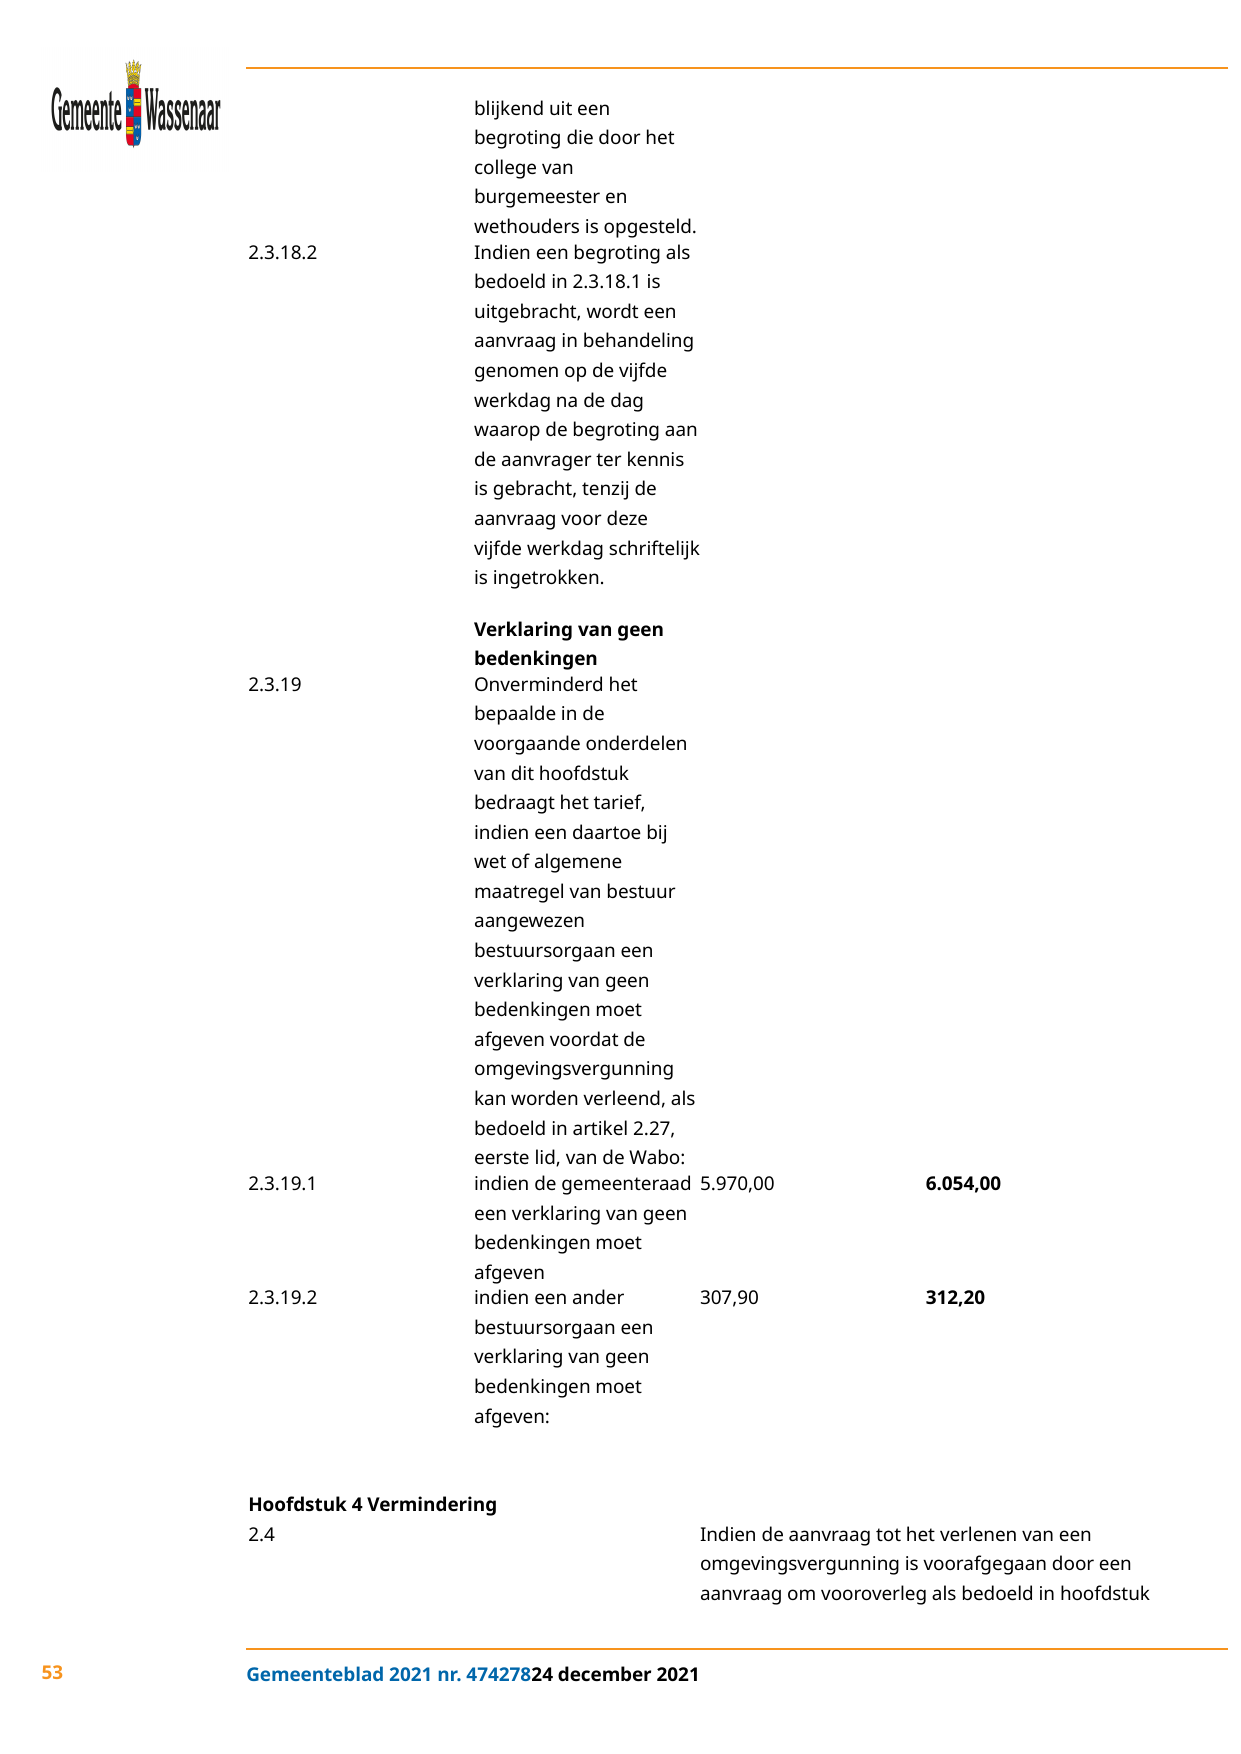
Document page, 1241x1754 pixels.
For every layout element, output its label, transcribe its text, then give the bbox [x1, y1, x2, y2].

table_cell 2.3.19.2 [248, 1285, 474, 1429]
table_cell 6.054,00 [926, 1170, 1152, 1284]
table_cell [248, 616, 474, 671]
table_cell 5.970,00 [700, 1170, 926, 1284]
table_cell [700, 616, 926, 671]
table_header Indien de aanvraag tot het verlenen van een omgevingsvergunning is voorafgegaan door een aanvraag om vooroverleg als bedoeld in hoofdstuk [700, 1521, 1152, 1606]
text Hoofdstuk 4 Vermindering [248, 1491, 1152, 1517]
table_cell 2.3.19 [248, 671, 474, 1170]
table_cell Indien een begroting als bedoeld in 2.3.18.1 is uitgebracht, wordt een aanvraag in behandeling genomen op de vijfde werkdag na de dag waarop de begroting aan de aanvrager ter kennis is gebracht, tenzij de aanvraag voor deze vijfde werkdag schriftelijk is ingetrokken. [474, 239, 700, 590]
table_cell [700, 95, 926, 239]
table_cell [700, 239, 926, 590]
table_cell 312,20 [926, 1285, 1152, 1429]
table_cell [700, 671, 926, 1170]
table_cell [926, 616, 1152, 671]
picture [41, 47, 231, 172]
table_cell [926, 239, 1152, 590]
table_cell [248, 590, 474, 616]
table_cell [248, 95, 474, 239]
table_header 2.4 [248, 1521, 700, 1606]
table_cell Verklaring van geen bedenkingen [474, 616, 700, 671]
table_cell 2.3.18.2 [248, 239, 474, 590]
table_cell [700, 590, 926, 616]
table_cell [926, 671, 1152, 1170]
table_cell Onverminderd het bepaalde in de voorgaande onderdelen van dit hoofdstuk bedraagt het tarief, indien een daartoe bij wet of algemene maatregel van bestuur aangewezen bestuursorgaan een verklaring van geen bedenkingen moet afgeven voordat de omgevingsvergunning kan worden verleend, als bedoeld in artikel 2.27, eerste lid, van de Wabo: [474, 671, 700, 1170]
table_cell [926, 95, 1152, 239]
table_cell blijkend uit een begroting die door het college van burgemeester en wethouders is opgesteld. [474, 95, 700, 239]
table_cell indien de gemeenteraad een verklaring van geen bedenkingen moet afgeven [474, 1170, 700, 1284]
table_cell indien een ander bestuursorgaan een verklaring van geen bedenkingen moet afgeven: [474, 1285, 700, 1429]
table_cell [926, 590, 1152, 616]
table_cell 2.3.19.1 [248, 1170, 474, 1284]
table_cell [474, 590, 700, 616]
table_cell 307,90 [700, 1285, 926, 1429]
